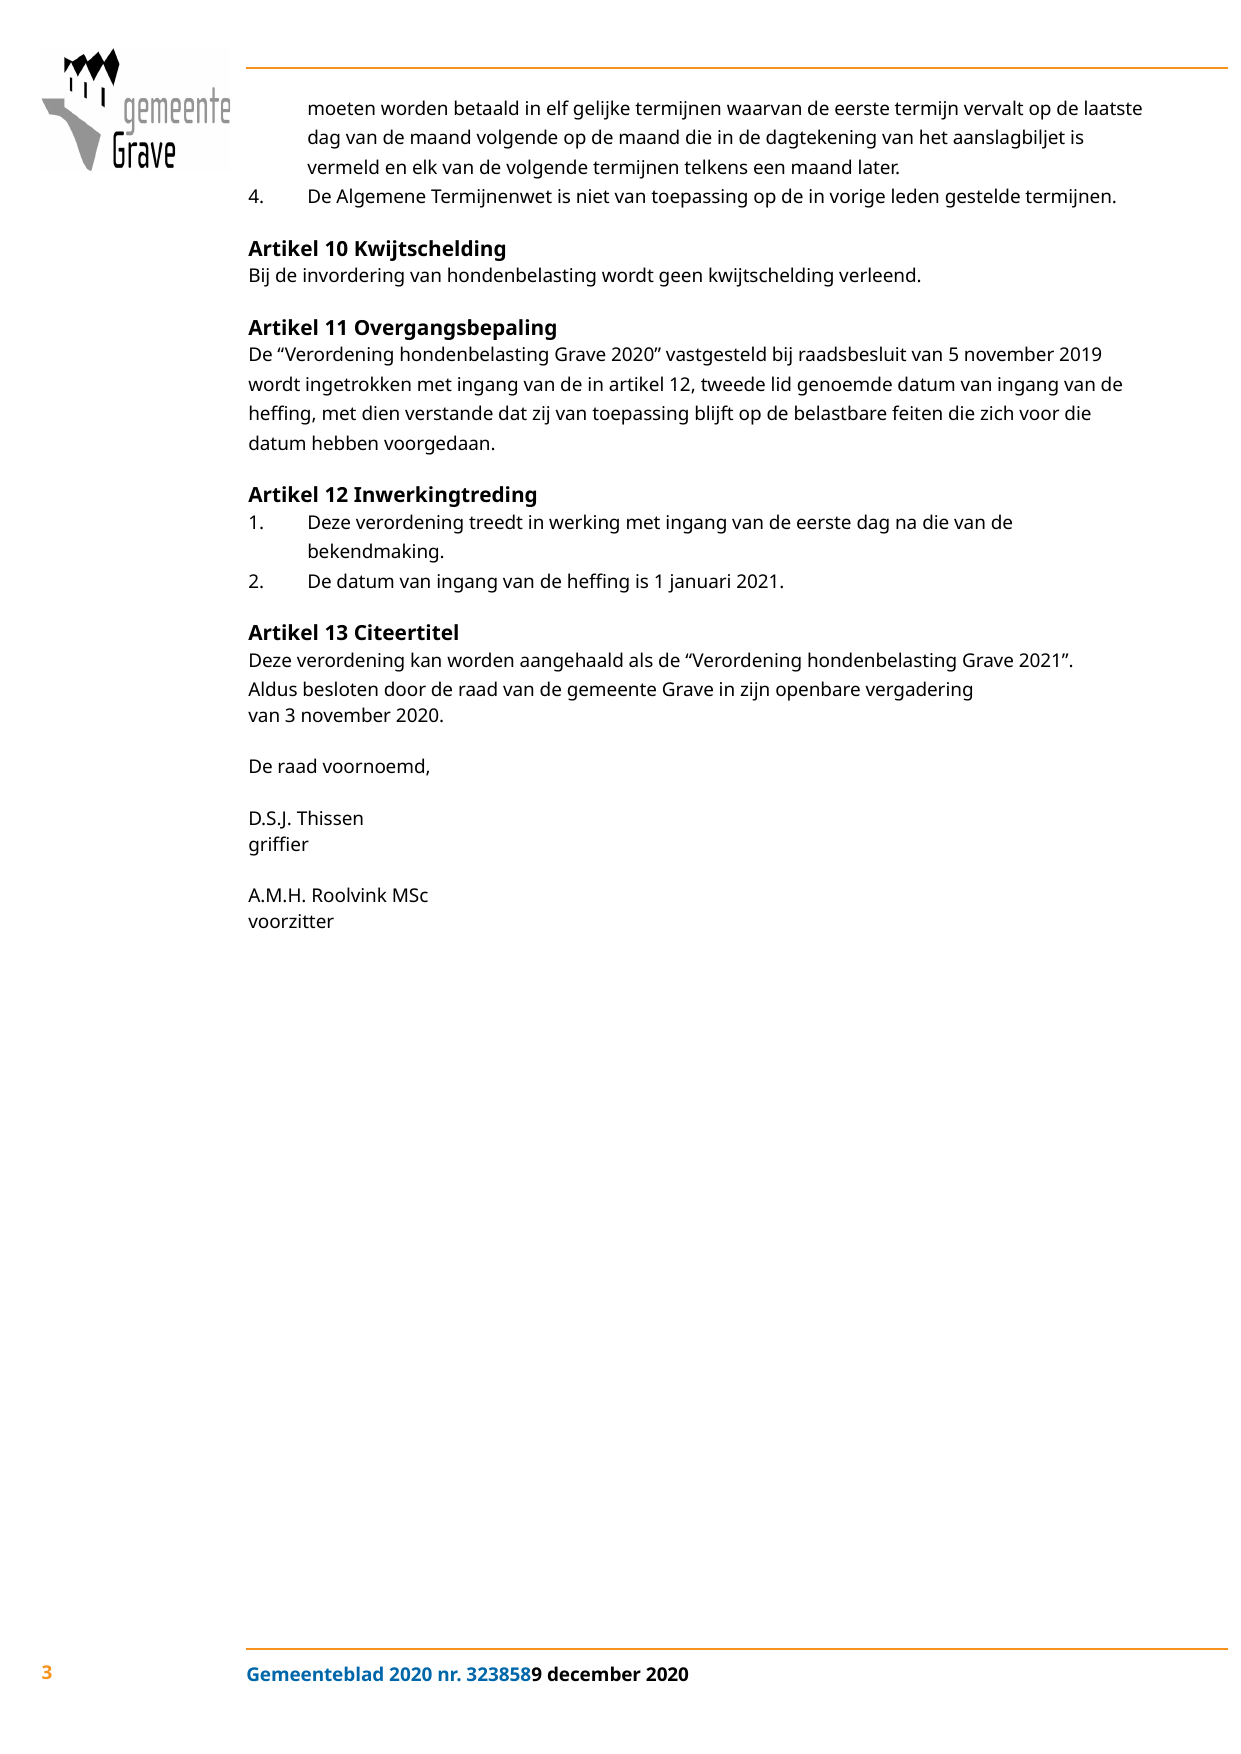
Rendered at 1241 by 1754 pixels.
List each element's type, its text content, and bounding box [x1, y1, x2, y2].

list De datum van ingang van de heffing is 1 januari 2021. [248, 568, 1152, 594]
text voorzitter [248, 908, 1152, 934]
list Deze verordening treedt in werking met ingang van de eerste dag na die van de bekendmaking. [248, 509, 1152, 564]
text Artikel 13 Citeertitel [248, 618, 1152, 647]
text Bij de invordering van hondenbelasting wordt geen kwijtschelding verleend. [248, 262, 1152, 288]
text D.S.J. Thissen [248, 805, 1152, 831]
text Artikel 10 Kwijtschelding [248, 234, 1152, 262]
list De Algemene Termijnenwet is niet van toepassing op de in vorige leden gestelde termijnen. [248, 183, 1152, 209]
text Artikel 12 Inwerkingtreding [248, 480, 1152, 509]
text Artikel 11 Overgangsbepaling [248, 313, 1152, 341]
text De raad voornoemd, [248, 754, 1152, 779]
text Aldus besloten door de raad van de gemeente Grave in zijn openbare vergadering [248, 676, 1152, 702]
text A.M.H. Roolvink MSc [248, 882, 1152, 908]
text De “Verordening hondenbelasting Grave 2020” vastgesteld bij raadsbesluit van 5 november 2019 wordt ingetrokken met ingang van de in artikel 12, tweede lid genoemde datum van ingang van de heffing, met dien verstande dat zij van toepassing blijft op de belastbare feiten die zich voor die datum hebben voorgedaan. [248, 341, 1152, 456]
text van 3 november 2020. [248, 702, 1152, 728]
text Deze verordening kan worden aangehaald als de “Verordening hondenbelasting Grave 2021”. [248, 647, 1152, 673]
picture [41, 47, 231, 172]
text griffier [248, 831, 1152, 857]
list moeten worden betaald in elf gelijke termijnen waarvan de eerste termijn vervalt op de laatste dag van de maand volgende op de maand die in de dagtekening van het aanslagbiljet is vermeld en elk van de volgende termijnen telkens een maand later. [248, 95, 1152, 180]
